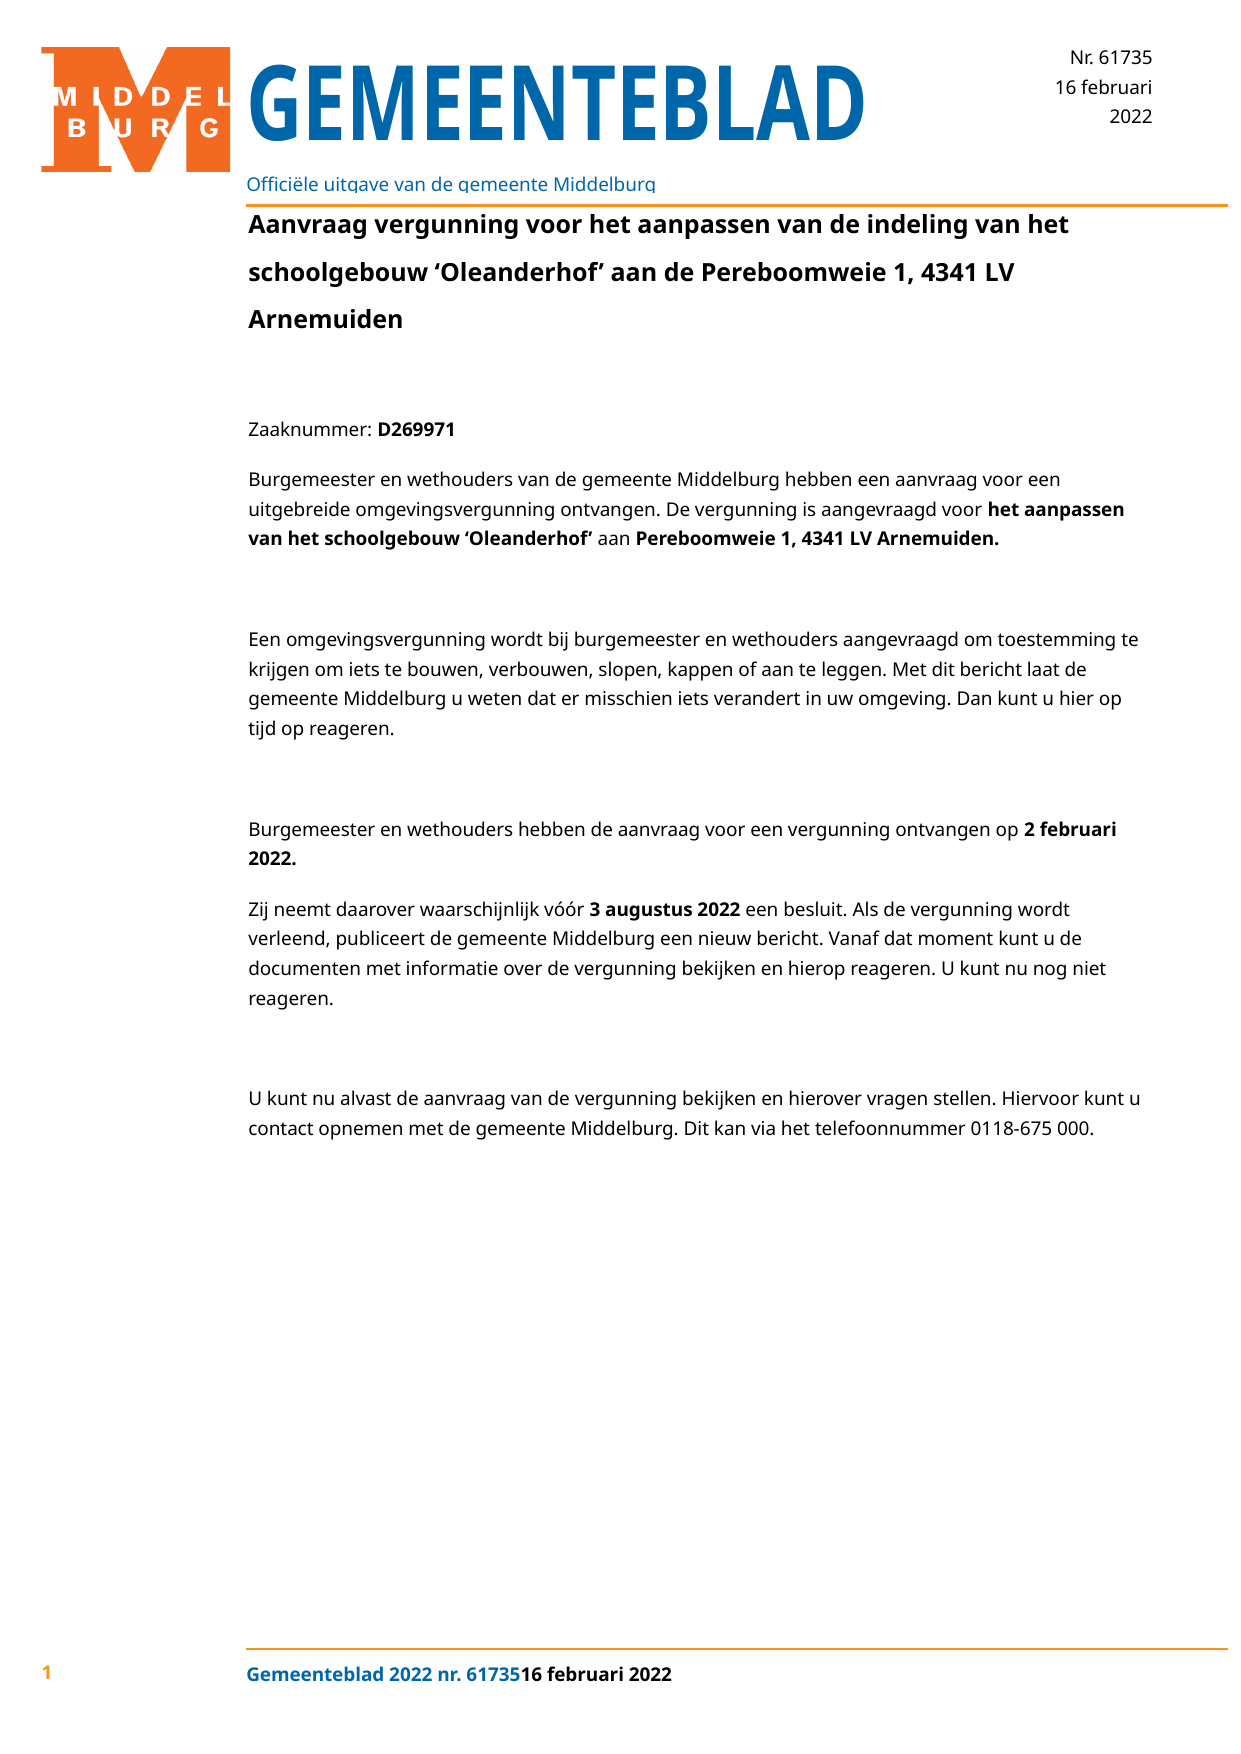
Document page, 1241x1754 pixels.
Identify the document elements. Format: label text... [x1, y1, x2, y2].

text Aanvraag vergunning voor het aanpassen van de indeling van het schoolgebouw ‘Oleanderhof’ aan de Pereboomweie 1, 4341 LV Arnemuiden [248, 207, 1152, 336]
text Een omgevingsvergunning wordt bij burgemeester en wethouders aangevraagd om toestemming te krijgen om iets te bouwen, verbouwen, slopen, kappen of aan te leggen. Met dit bericht laat de gemeente Middelburg u weten dat er misschien iets verandert in uw omgeving. Dan kunt u hier op tijd op reageren. [248, 626, 1152, 741]
picture [41, 47, 231, 172]
text Zij neemt daarover waarschijnlijk vóór 3 augustus 2022 een besluit. Als de vergunning wordt verleend, publiceert de gemeente Middelburg een nieuw bericht. Vanaf dat moment kunt u de documenten met informatie over de vergunning bekijken en hierop reageren. U kunt nu nog niet reageren. [248, 896, 1152, 1010]
text U kunt nu alvast de aanvraag van de vergunning bekijken en hierover vragen stellen. Hiervoor kunt u contact opnemen met de gemeente Middelburg. Dit kan via het telefoonnummer 0118-675 000. [248, 1086, 1152, 1141]
text Zaaknummer: D269971 [248, 416, 1152, 442]
text Burgemeester en wethouders hebben de aanvraag voor een vergunning ontvangen op 2 februari 2022. [248, 816, 1152, 871]
text Burgemeester en wethouders van de gemeente Middelburg hebben een aanvraag voor een uitgebreide omgevingsvergunning ontvangen. De vergunning is aangevraagd voor het aanpassen van het schoolgebouw ‘Oleanderhof’ aan Pereboomweie 1, 4341 LV Arnemuiden. [248, 466, 1152, 551]
